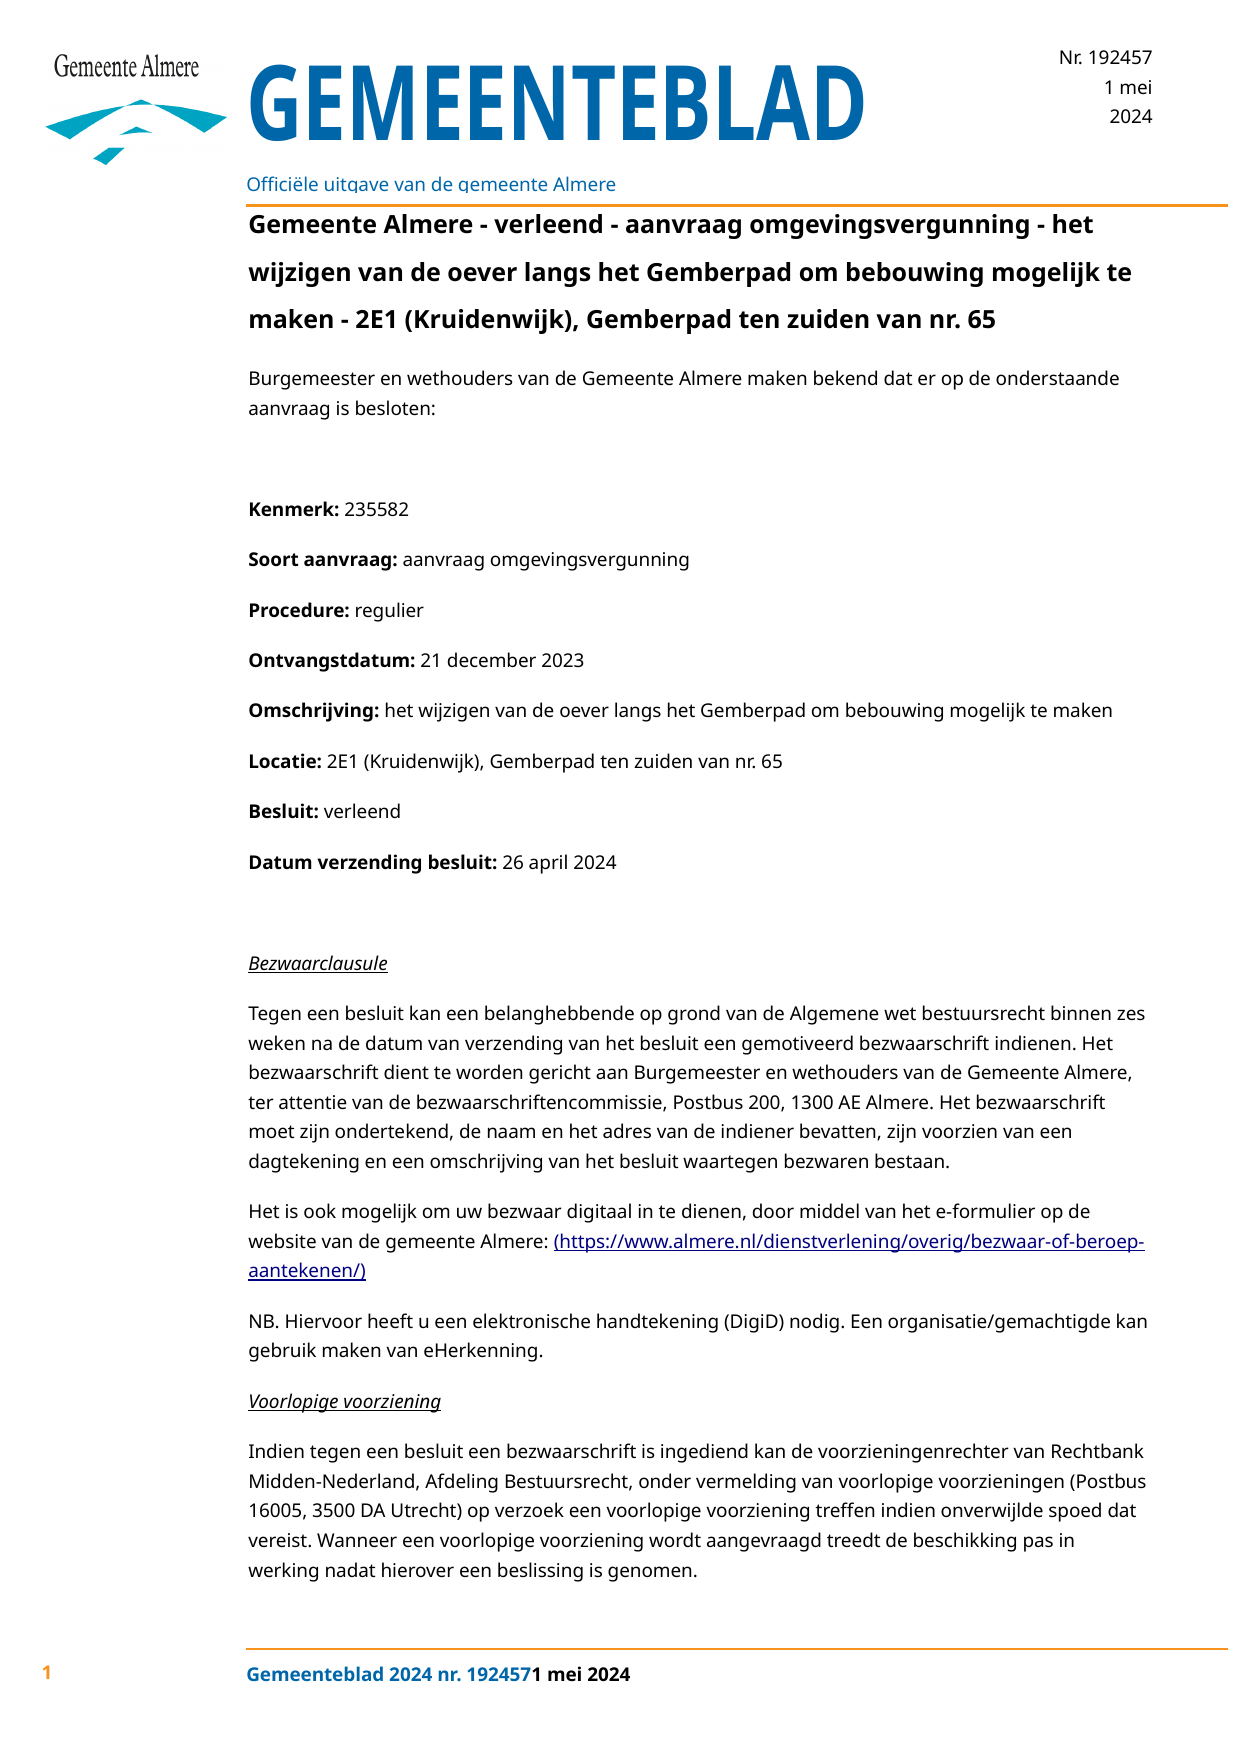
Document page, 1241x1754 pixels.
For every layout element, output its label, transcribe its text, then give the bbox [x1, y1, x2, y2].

text NB. Hiervoor heeft u een elektronische handtekening (DigiD) nodig. Een organisatie/gemachtigde kan gebruik maken van eHerkenning. [248, 1308, 1152, 1363]
text Kenmerk: 235582 [248, 496, 1152, 522]
text Indien tegen een besluit een bezwaarschrift is ingediend kan de voorzieningenrechter van Rechtbank Midden-Nederland, Afdeling Bestuursrecht, onder vermelding van voorlopige voorzieningen (Postbus 16005, 3500 DA Utrecht) op verzoek een voorlopige voorziening treffen indien onverwijlde spoed dat vereist. Wanneer een voorlopige voorziening wordt aangevraagd treedt de beschikking pas in werking nadat hierover een beslissing is genomen. [248, 1438, 1152, 1582]
text Burgemeester en wethouders van de Gemeente Almere maken bekend dat er op de onderstaande aanvraag is besloten: [248, 366, 1152, 421]
text Gemeente Almere - verleend - aanvraag omgevingsvergunning - het wijzigen van de oever langs het Gemberpad om bebouwing mogelijk te maken - 2E1 (Kruidenwijk), Gemberpad ten zuiden van nr. 65 [248, 207, 1152, 336]
text Voorlopige voorziening [248, 1388, 1152, 1414]
text Soort aanvraag: aanvraag omgevingsvergunning [248, 546, 1152, 572]
text Ontvangstdatum: 21 december 2023 [248, 647, 1152, 673]
text Tegen een besluit kan een belanghebbende op grond van de Algemene wet bestuursrecht binnen zes weken na de datum van verzending van het besluit een gemotiveerd bezwaarschrift indienen. Het bezwaarschrift dient te worden gericht aan Burgemeester en wethouders van de Gemeente Almere, ter attentie van de bezwaarschriftencommissie, Postbus 200, 1300 AE Almere. Het bezwaarschrift moet zijn ondertekend, de naam en het adres van de indiener bevatten, zijn voorzien van een dagtekening en een omschrijving van het besluit waartegen bezwaren bestaan. [248, 1000, 1152, 1174]
picture [41, 47, 231, 172]
text Bezwaarclausule [248, 950, 1152, 975]
text Het is ook mogelijk om uw bezwaar digitaal in te dienen, door middel van het e-formulier op de website van de gemeente Almere: (https://www.almere.nl/dienstverlening/overig/bezwaar-of-beroep-aantekenen/) [248, 1198, 1152, 1283]
text Datum verzending besluit: 26 april 2024 [248, 849, 1152, 874]
text Locatie: 2E1 (Kruidenwijk), Gemberpad ten zuiden van nr. 65 [248, 748, 1152, 774]
text Besluit: verleend [248, 798, 1152, 824]
text Procedure: regulier [248, 597, 1152, 622]
text Omschrijving: het wijzigen van de oever langs het Gemberpad om bebouwing mogelijk te maken [248, 698, 1152, 723]
